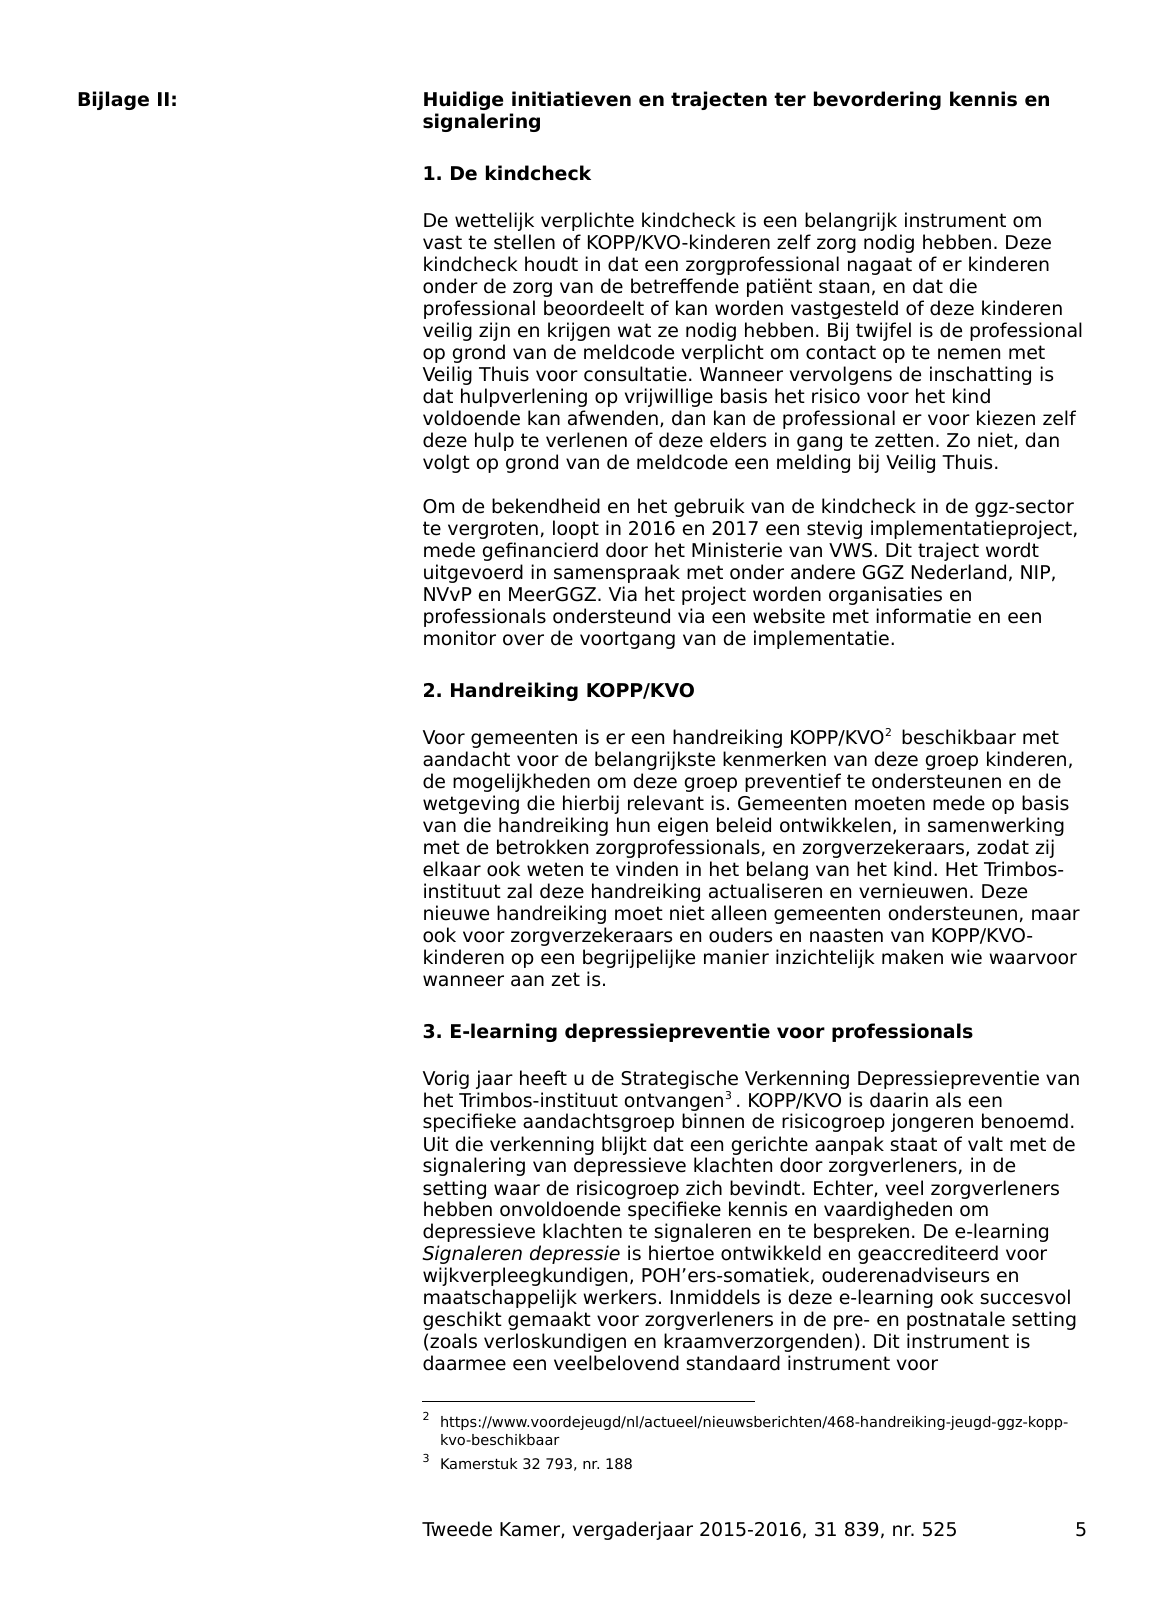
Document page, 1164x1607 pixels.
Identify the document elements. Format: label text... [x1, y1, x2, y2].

subtitle 2. Handreiking KOPP/KVO [422, 680, 1087, 702]
subtitle Bijlage II: Huidige initiatieven en trajecten ter bevordering kennis en signalering [77, 89, 1087, 133]
text De wettelijk verplichte kindcheck is een belangrijk instrument om vast te stellen of KOPP/KVO-kinderen zelf zorg nodig hebben. Deze kindcheck houdt in dat een zorgprofessional nagaat of er kinderen onder de zorg van de betreffende patiënt staan, en dat die professional beoordeelt of kan worden vastgesteld of deze kinderen veilig zijn en krijgen wat ze nodig hebben. Bij twijfel is de professional op grond van de meldcode verplicht om contact op te nemen met Veilig Thuis voor consultatie. Wanneer vervolgens de inschatting is dat hulpverlening op vrijwillige basis het risico voor het kind voldoende kan afwenden, dan kan de professional er voor kiezen zelf deze hulp te verlenen of deze elders in gang te zetten. Zo niet, dan volgt op grond van de meldcode een melding bij Veilig Thuis. [422, 210, 1087, 474]
text Vorig jaar heeft u de Strategische Verkenning Depressiepreventie van het Trimbos-instituut ontvangen. KOPP/KVO is daarin als een specifieke aandachtsgroep binnen de risicogroep jongeren benoemd. Uit die verkenning blijkt dat een gerichte aanpak staat of valt met de signalering van depressieve klachten door zorgverleners, in de setting waar de risicogroep zich bevindt. Echter, veel zorgverleners hebben onvoldoende specifieke kennis en vaardigheden om depressieve klachten te signaleren en te bespreken. De e-learning Signaleren depressie is hiertoe ontwikkeld en geaccrediteerd voor wijkverpleegkundigen, POH’ers-somatiek, ouderenadviseurs en maatschappelijk werkers. Inmiddels is deze e-learning ook succesvol geschikt gemaakt voor zorgverleners in de pre- en postnatale setting (zoals verloskundigen en kraamverzorgenden). Dit instrument is daarmee een veelbelovend standaard instrument voor [422, 1067, 1087, 1375]
text https://www.voordejeugd/nl/actueel/nieuwsberichten/468-handreiking-jeugd-ggz-kopp-kvo-beschikbaar [422, 1410, 1087, 1449]
text Kamerstuk 32 793, nr. 188 [422, 1452, 1087, 1474]
subtitle 1. De kindcheck [422, 163, 1087, 185]
text Om de bekendheid en het gebruik van de kindcheck in de ggz-sector te vergroten, loopt in 2016 en 2017 een stevig implementatieproject, mede gefinancierd door het Ministerie van VWS. Dit traject wordt uitgevoerd in samenspraak met onder andere GGZ Nederland, NIP, NVvP en MeerGGZ. Via het project worden organisaties en professionals ondersteund via een website met informatie en een monitor over de voortgang van de implementatie. [422, 496, 1087, 650]
subtitle 3. E-learning depressiepreventie voor professionals [422, 1021, 1087, 1042]
text Voor gemeenten is er een handreiking KOPP/KVO beschikbaar met aandacht voor de belangrijkste kenmerken van deze groep kinderen, de mogelijkheden om deze groep preventief te ondersteunen en de wetgeving die hierbij relevant is. Gemeenten moeten mede op basis van die handreiking hun eigen beleid ontwikkelen, in samenwerking met de betrokken zorgprofessionals, en zorgverzekeraars, zodat zij elkaar ook weten te vinden in het belang van het kind. Het Trimbos-instituut zal deze handreiking actualiseren en vernieuwen. Deze nieuwe handreiking moet niet alleen gemeenten ondersteunen, maar ook voor zorgverzekeraars en ouders en naasten van KOPP/KVO-kinderen op een begrijpelijke manier inzichtelijk maken wie waarvoor wanneer aan zet is. [422, 727, 1087, 991]
